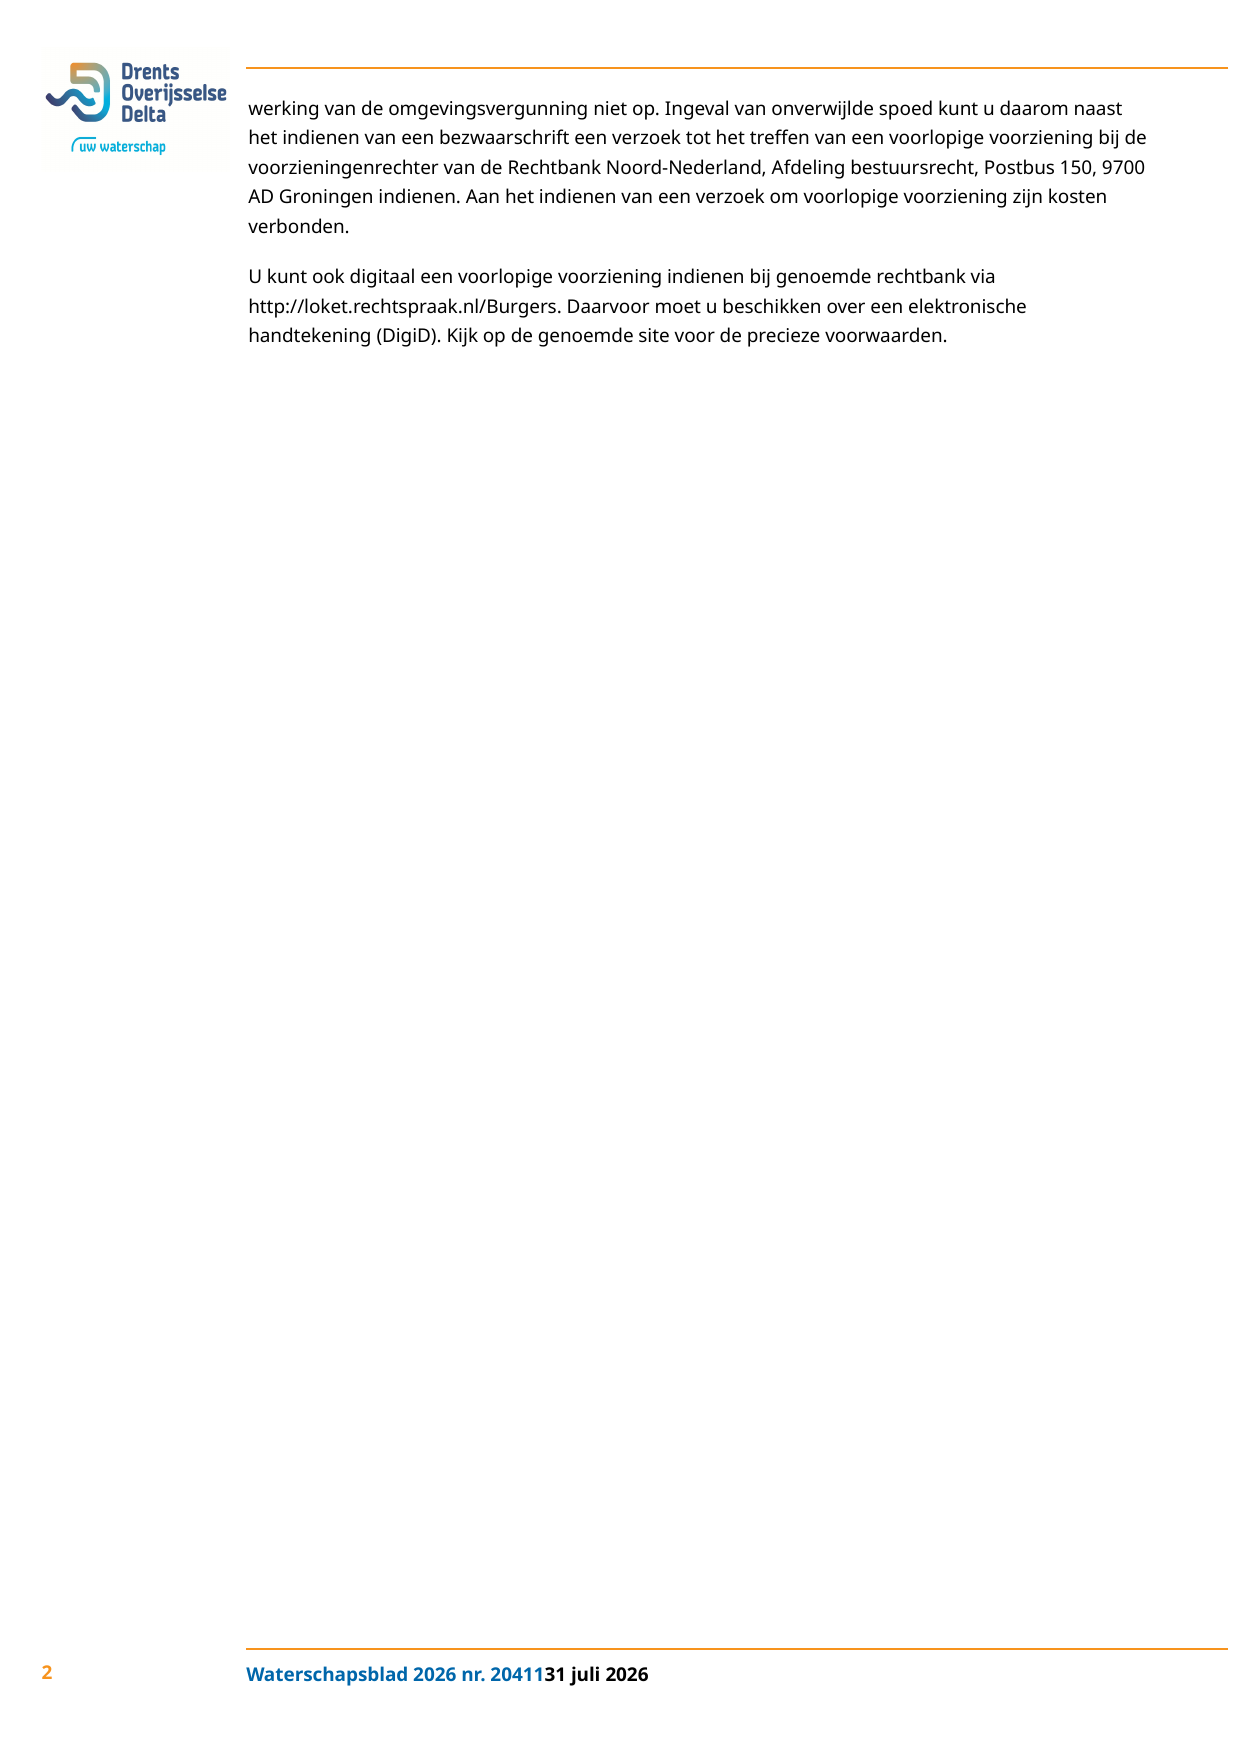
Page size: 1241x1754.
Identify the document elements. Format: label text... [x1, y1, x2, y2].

text werking van de omgevingsvergunning niet op. Ingeval van onverwijlde spoed kunt u daarom naast het indienen van een bezwaarschrift een verzoek tot het treffen van een voorlopige voorziening bij de voorzieningenrechter van de Rechtbank Noord-Nederland, Afdeling bestuursrecht, Postbus 150, 9700 AD Groningen indienen. Aan het indienen van een verzoek om voorlopige voorziening zijn kosten verbonden. [248, 95, 1152, 239]
picture [41, 47, 231, 172]
text U kunt ook digitaal een voorlopige voorziening indienen bij genoemde rechtbank via http://loket.rechtspraak.nl/Burgers. Daarvoor moet u beschikken over een elektronische handtekening (DigiD). Kijk op de genoemde site voor de precieze voorwaarden. [248, 263, 1152, 348]
